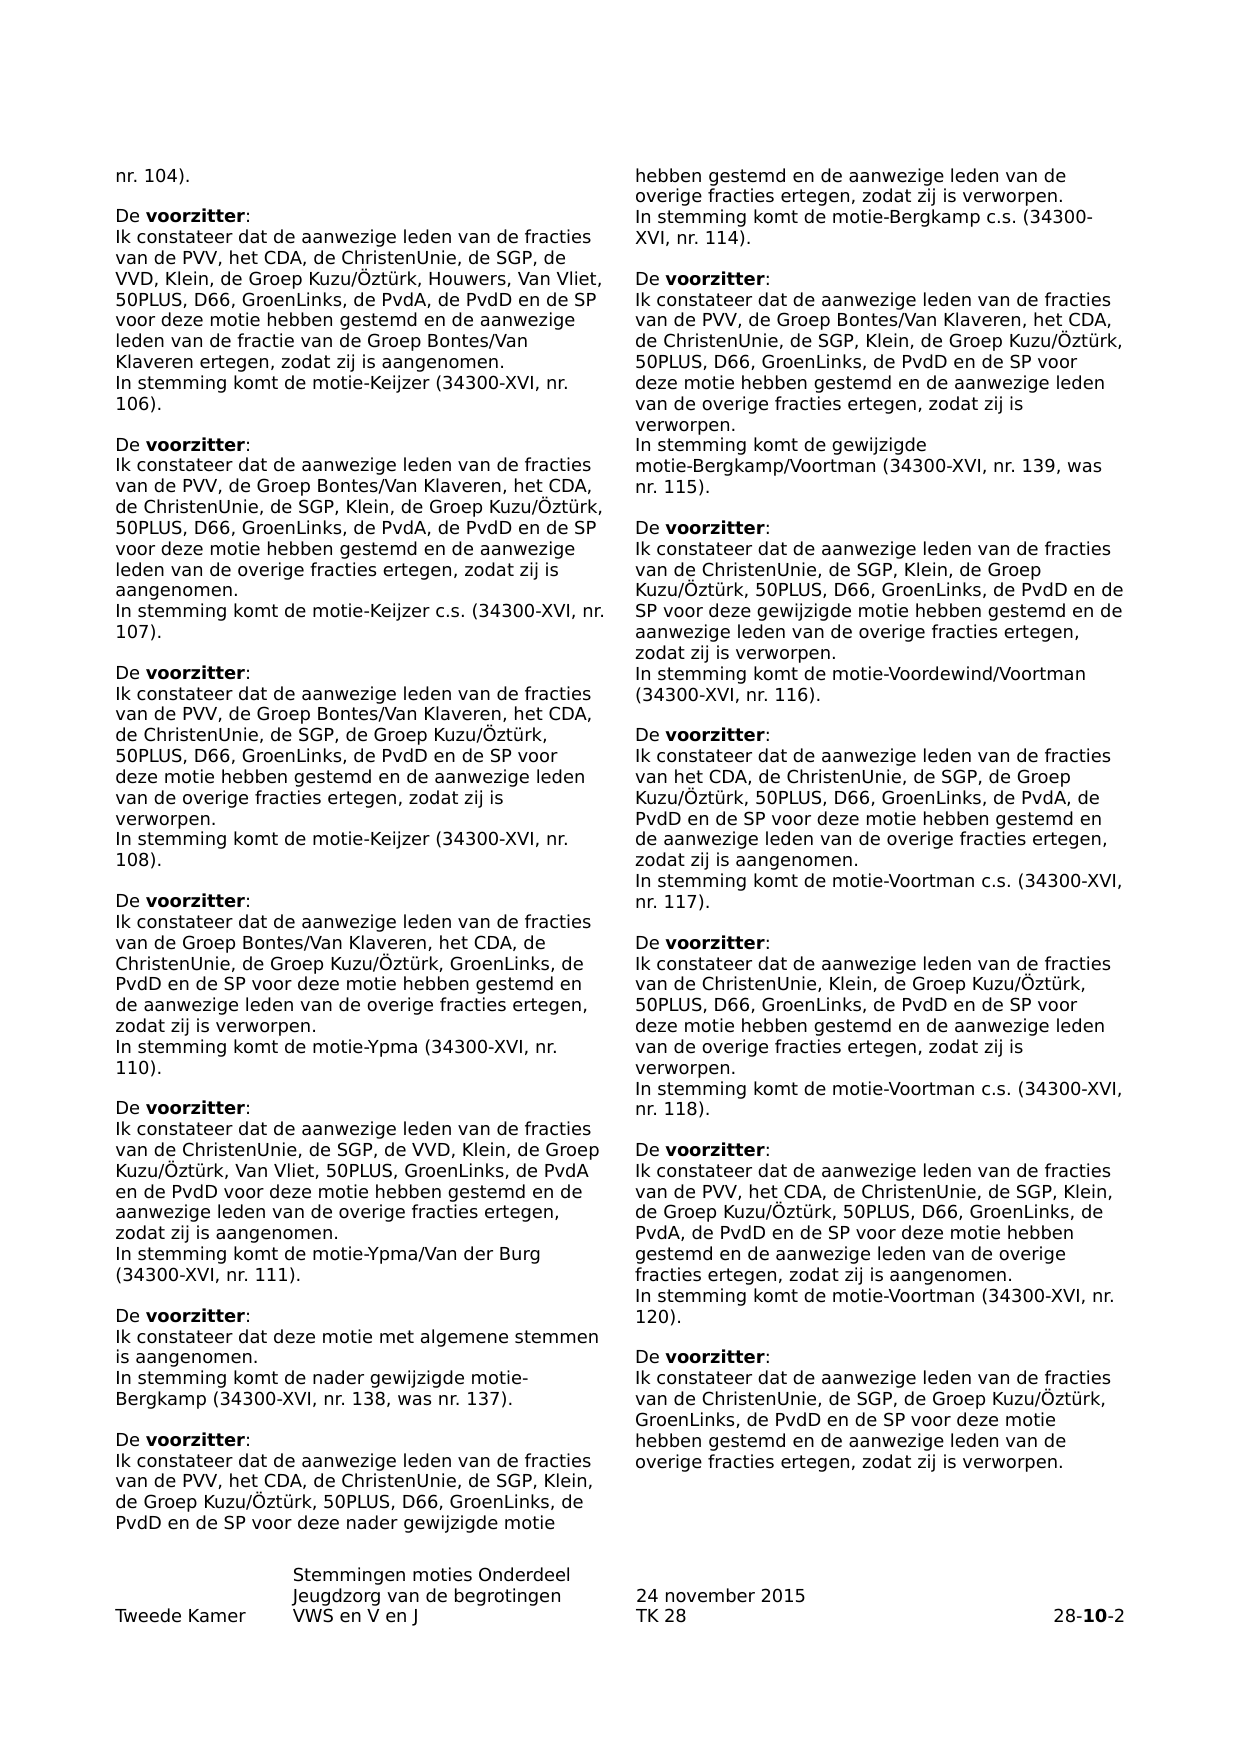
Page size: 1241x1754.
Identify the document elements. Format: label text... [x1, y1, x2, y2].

text Ik constateer dat de aanwezige leden van de fracties van de PVV, de Groep Bontes/Van Klaveren, het CDA, de ChristenUnie, de SGP, Klein, de Groep Kuzu/Öztürk, 50PLUS, D66, GroenLinks, de PvdD en de SP voor deze motie hebben gestemd en de aanwezige leden van de overige fracties ertegen, zodat zij is verworpen. [635, 289, 1125, 435]
text In stemming komt de motie-Keijzer (34300-XVI, nr. 106). [115, 373, 605, 414]
text In stemming komt de motie-Ypma/Van der Burg (34300-XVI, nr. 111). [115, 1244, 605, 1286]
text Ik constateer dat deze motie met algemene stemmen is aangenomen. [115, 1326, 605, 1368]
text De voorzitter: [635, 932, 1125, 953]
text In stemming komt de motie-Bergkamp c.s. (34300-XVI, nr. 114). [635, 207, 1125, 249]
text Ik constateer dat de aanwezige leden van de fracties van de PVV, het CDA, de ChristenUnie, de SGP, Klein, de Groep Kuzu/Öztürk, 50PLUS, D66, GroenLinks, de PvdA, de PvdD en de SP voor deze motie hebben gestemd en de aanwezige leden van de overige fracties ertegen, zodat zij is aangenomen. [635, 1161, 1125, 1286]
text Ik constateer dat de aanwezige leden van de fracties van de PVV, het CDA, de ChristenUnie, de SGP, de VVD, Klein, de Groep Kuzu/Öztürk, Houwers, Van Vliet, 50PLUS, D66, GroenLinks, de PvdA, de PvdD en de SP voor deze motie hebben gestemd en de aanwezige leden van de fractie van de Groep Bontes/Van Klaveren ertegen, zodat zij is aangenomen. [115, 227, 605, 373]
text De voorzitter: [635, 725, 1125, 746]
text De voorzitter: [635, 1140, 1125, 1161]
text Ik constateer dat de aanwezige leden van de fracties van het CDA, de ChristenUnie, de SGP, de Groep Kuzu/Öztürk, 50PLUS, D66, GroenLinks, de PvdA, de PvdD en de SP voor deze motie hebben gestemd en de aanwezige leden van de overige fracties ertegen, zodat zij is aangenomen. [635, 746, 1125, 871]
text In stemming komt de motie-Voortman (34300-XVI, nr. 120). [635, 1286, 1125, 1327]
text De voorzitter: [115, 1430, 605, 1450]
text In stemming komt de motie-Keijzer (34300-XVI, nr. 108). [115, 829, 605, 871]
text In stemming komt de motie-Ypma (34300-XVI, nr. 110). [115, 1037, 605, 1078]
text In stemming komt de motie-Voortman c.s. (34300-XVI, nr. 117). [635, 871, 1125, 912]
text In stemming komt de motie-Keijzer c.s. (34300-XVI, nr. 107). [115, 601, 605, 643]
text Ik constateer dat de aanwezige leden van de fracties van de PVV, de Groep Bontes/Van Klaveren, het CDA, de ChristenUnie, de SGP, de Groep Kuzu/Öztürk, 50PLUS, D66, GroenLinks, de PvdD en de SP voor deze motie hebben gestemd en de aanwezige leden van de overige fracties ertegen, zodat zij is verworpen. [115, 683, 605, 829]
text Ik constateer dat de aanwezige leden van de fracties van de Groep Bontes/Van Klaveren, het CDA, de ChristenUnie, de Groep Kuzu/Öztürk, GroenLinks, de PvdD en de SP voor deze motie hebben gestemd en de aanwezige leden van de overige fracties ertegen, zodat zij is verworpen. [115, 912, 605, 1037]
text Ik constateer dat de aanwezige leden van de fracties van de ChristenUnie, de SGP, Klein, de Groep Kuzu/Öztürk, 50PLUS, D66, GroenLinks, de PvdD en de SP voor deze gewijzigde motie hebben gestemd en de aanwezige leden van de overige fracties ertegen, zodat zij is verworpen. [635, 538, 1125, 663]
text De voorzitter: [115, 891, 605, 912]
text Ik constateer dat de aanwezige leden van de fracties van de ChristenUnie, de SGP, de VVD, Klein, de Groep Kuzu/Öztürk, Van Vliet, 50PLUS, GroenLinks, de PvdA en de PvdD voor deze motie hebben gestemd en de aanwezige leden van de overige fracties ertegen, zodat zij is aangenomen. [115, 1119, 605, 1244]
text In stemming komt de nader gewijzigde motie-Bergkamp (34300-XVI, nr. 138, was nr. 137). [115, 1368, 605, 1410]
text nr. 104). [115, 165, 605, 186]
text De voorzitter: [115, 206, 605, 227]
text De voorzitter: [635, 1347, 1125, 1368]
text Ik constateer dat de aanwezige leden van de fracties van de ChristenUnie, de SGP, de Groep Kuzu/Öztürk, GroenLinks, de PvdD en de SP voor deze motie hebben gestemd en de aanwezige leden van de overige fracties ertegen, zodat zij is verworpen. [635, 1368, 1125, 1472]
text hebben gestemd en de aanwezige leden van de overige fracties ertegen, zodat zij is verworpen. [635, 165, 1125, 207]
text In stemming komt de gewijzigde motie-Bergkamp/Voortman (34300-XVI, nr. 139, was nr. 115). [635, 435, 1125, 498]
text De voorzitter: [635, 518, 1125, 538]
text Ik constateer dat de aanwezige leden van de fracties van de ChristenUnie, Klein, de Groep Kuzu/Öztürk, 50PLUS, D66, GroenLinks, de PvdD en de SP voor deze motie hebben gestemd en de aanwezige leden van de overige fracties ertegen, zodat zij is verworpen. [635, 953, 1125, 1078]
text Ik constateer dat de aanwezige leden van de fracties van de PVV, het CDA, de ChristenUnie, de SGP, Klein, de Groep Kuzu/Öztürk, 50PLUS, D66, GroenLinks, de PvdD en de SP voor deze nader gewijzigde motie [115, 1450, 605, 1534]
text In stemming komt de motie-Voordewind/Voortman (34300-XVI, nr. 116). [635, 663, 1125, 705]
text De voorzitter: [115, 434, 605, 455]
text De voorzitter: [115, 1098, 605, 1119]
text De voorzitter: [115, 1306, 605, 1326]
text Ik constateer dat de aanwezige leden van de fracties van de PVV, de Groep Bontes/Van Klaveren, het CDA, de ChristenUnie, de SGP, Klein, de Groep Kuzu/Öztürk, 50PLUS, D66, GroenLinks, de PvdA, de PvdD en de SP voor deze motie hebben gestemd en de aanwezige leden van de overige fracties ertegen, zodat zij is aangenomen. [115, 455, 605, 601]
text In stemming komt de motie-Voortman c.s. (34300-XVI, nr. 118). [635, 1078, 1125, 1120]
text De voorzitter: [115, 663, 605, 683]
text De voorzitter: [635, 269, 1125, 289]
